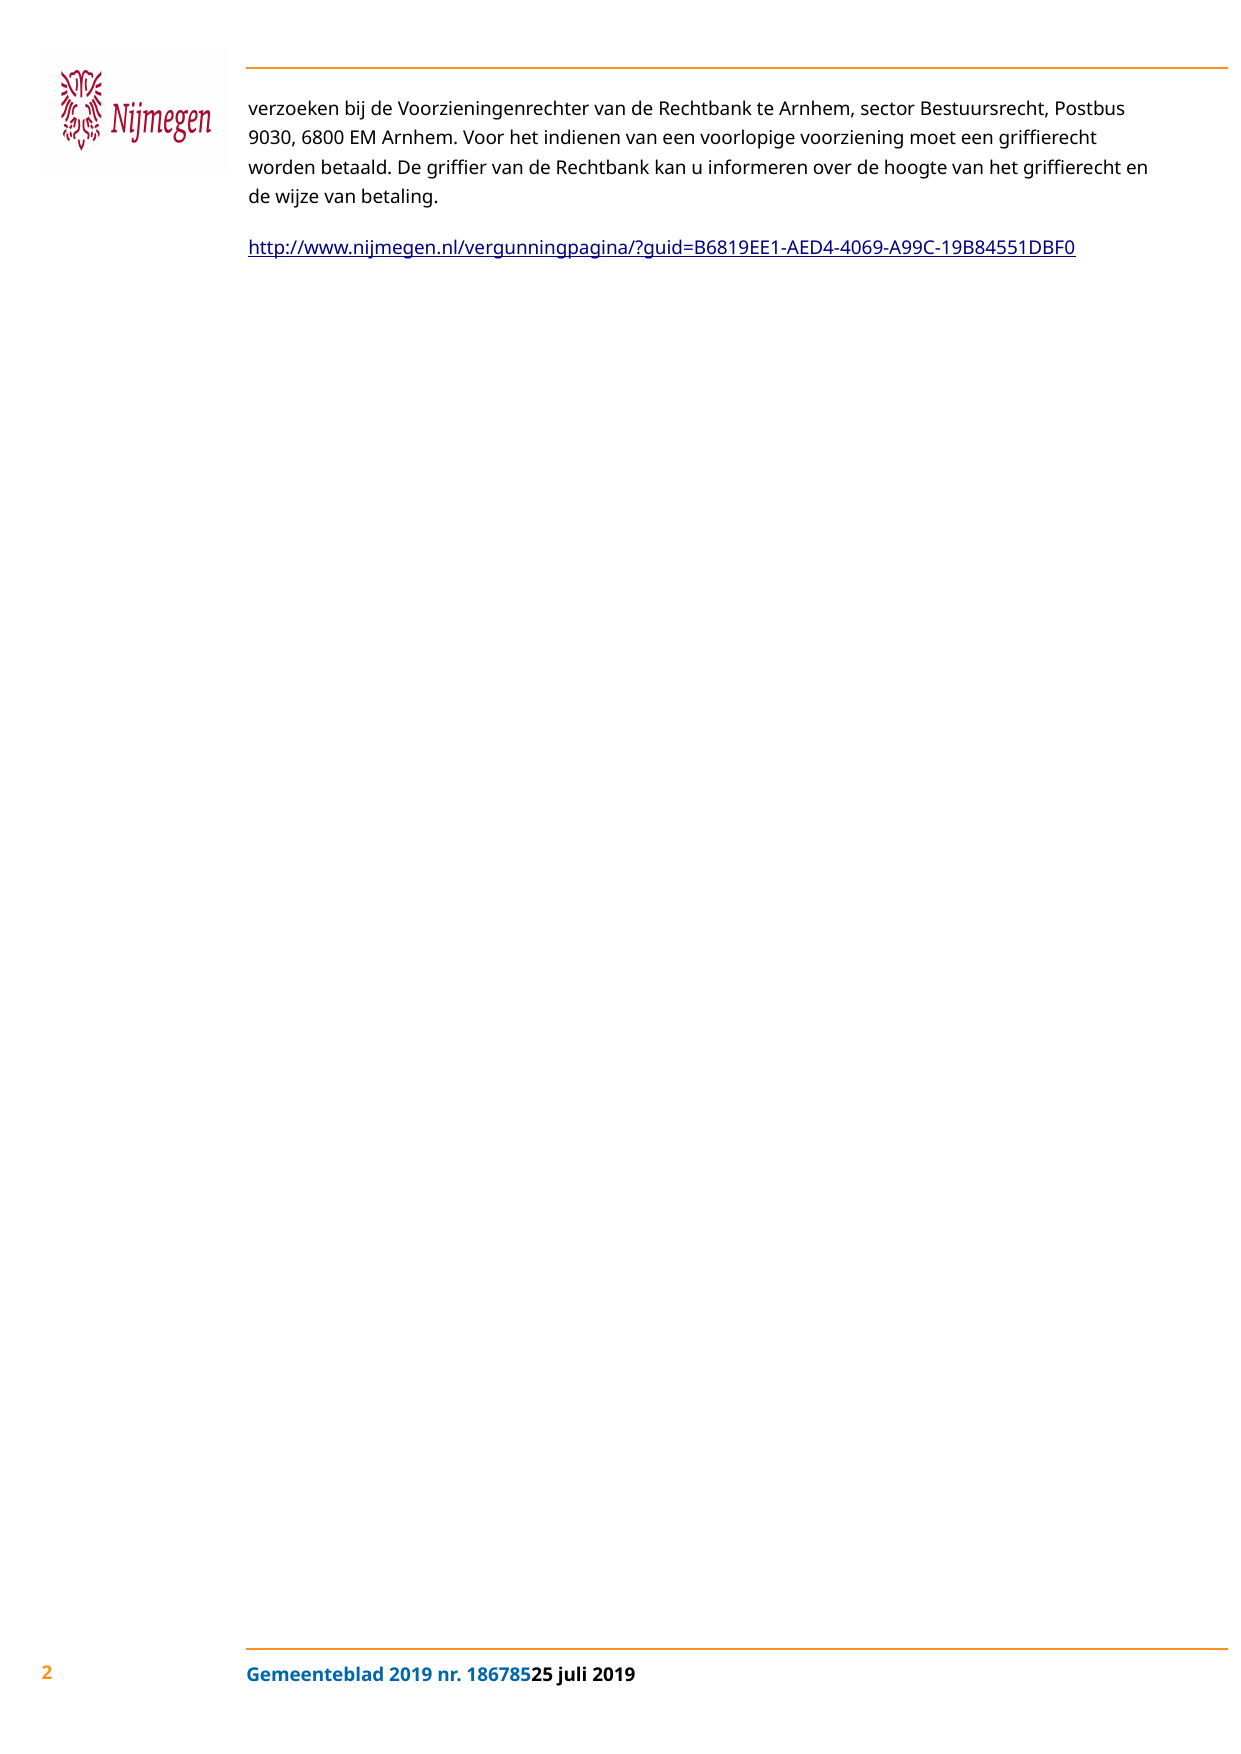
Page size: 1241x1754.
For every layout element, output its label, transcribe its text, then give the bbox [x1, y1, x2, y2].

picture [41, 47, 231, 172]
text verzoeken bij de Voorzieningenrechter van de Rechtbank te Arnhem, sector Bestuursrecht, Postbus 9030, 6800 EM Arnhem. Voor het indienen van een voorlopige voorziening moet een griffierecht worden betaald. De griffier van de Rechtbank kan u informeren over de hoogte van het griffierecht en de wijze van betaling. [248, 95, 1152, 209]
text http://www.nijmegen.nl/vergunningpagina/?guid=B6819EE1-AED4-4069-A99C-19B84551DBF0 [248, 234, 1152, 260]
